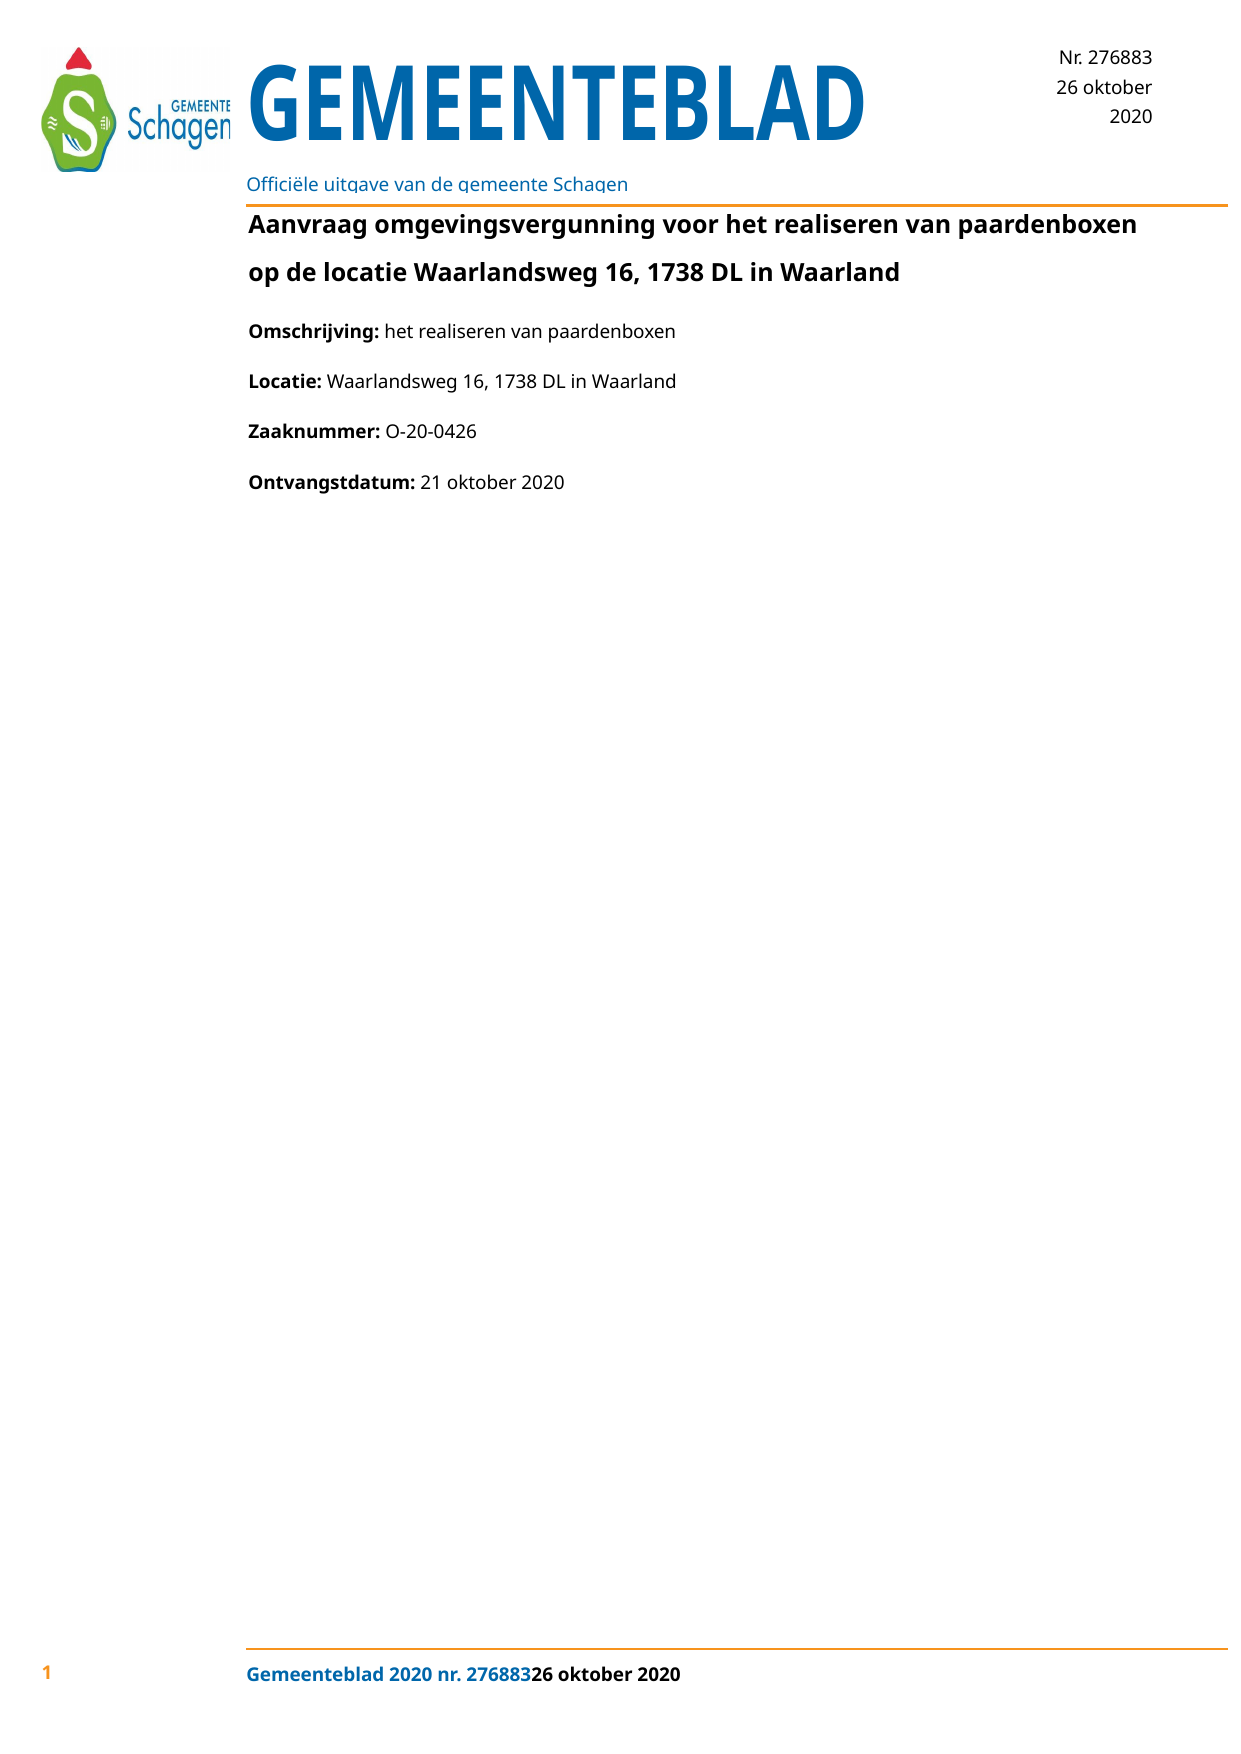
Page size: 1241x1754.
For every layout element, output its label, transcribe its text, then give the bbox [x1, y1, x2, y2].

text Ontvangstdatum: 21 oktober 2020 [248, 469, 1152, 495]
text Locatie: Waarlandsweg 16, 1738 DL in Waarland [248, 368, 1152, 394]
text Aanvraag omgevingsvergunning voor het realiseren van paardenboxen op de locatie Waarlandsweg 16, 1738 DL in Waarland [248, 207, 1152, 288]
text Omschrijving: het realiseren van paardenboxen [248, 318, 1152, 344]
text Zaaknummer: O-20-0426 [248, 419, 1152, 444]
picture [41, 47, 231, 172]
